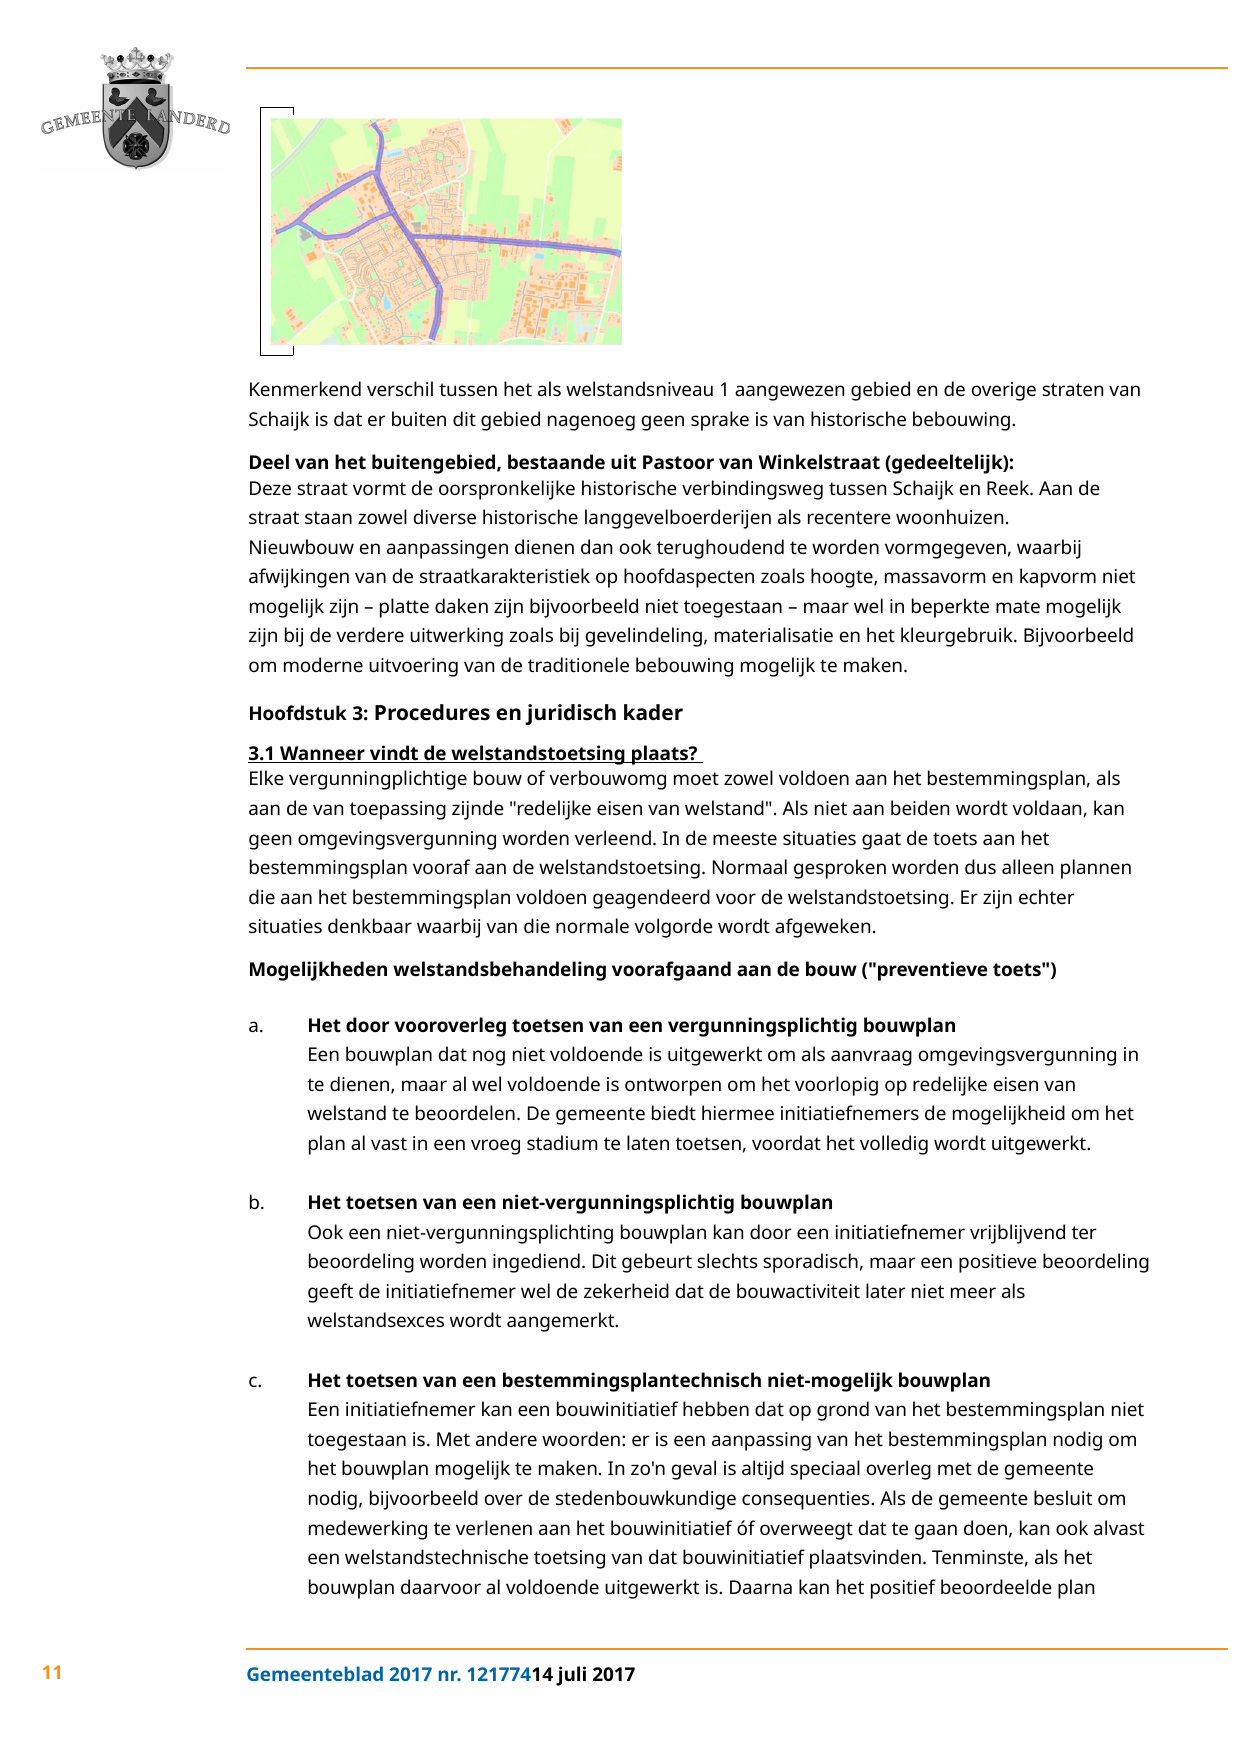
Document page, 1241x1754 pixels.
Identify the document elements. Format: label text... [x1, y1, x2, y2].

picture [268, 115, 624, 346]
list Het toetsen van een bestemmingsplantechnisch niet-mogelijk bouwplan [248, 1367, 1152, 1393]
list Een bouwplan dat nog niet voldoende is uitgewerkt om als aanvraag omgevingsvergunning in te dienen, maar al wel voldoende is ontworpen om het voorlopig op redelijke eisen van welstand te beoordelen. De gemeente biedt hiermee initiatiefnemers de mogelijkheid om het plan al vast in een vroeg stadium te laten toetsen, voordat het volledig wordt uitgewerkt. [248, 1041, 1152, 1156]
list Het door vooroverleg toetsen van een vergunningsplichtig bouwplan [248, 1012, 1152, 1038]
list Een initiatiefnemer kan een bouwinitiatief hebben dat op grond van het bestemmingsplan niet toegestaan is. Met andere woorden: er is een aanpassing van het bestemmingsplan nodig om het bouwplan mogelijk te maken. In zo'n geval is altijd speciaal overleg met de gemeente nodig, bijvoorbeeld over de stedenbouwkundige consequenties. Als de gemeente besluit om medewerking te verlenen aan het bouwinitiatief óf overweegt dat te gaan doen, kan ook alvast een welstandstechnische toetsing van dat bouwinitiatief plaatsvinden. Tenminste, als het bouwplan daarvoor al voldoende uitgewerkt is. Daarna kan het positief beoordeelde plan [248, 1396, 1152, 1600]
text 3.1 Wanneer vindt de welstandstoetsing plaats? [248, 740, 1152, 766]
text Kenmerkend verschil tussen het als welstandsniveau 1 aangewezen gebied en de overige straten van Schaijk is dat er buiten dit gebied nagenoeg geen sprake is van historische bebouwing. [248, 376, 1152, 432]
list Ook een niet-vergunningsplichting bouwplan kan door een initiatiefnemer vrijblijvend ter beoordeling worden ingediend. Dit gebeurt slechts sporadisch, maar een positieve beoordeling geeft de initiatiefnemer wel de zekerheid dat de bouwactiviteit later niet meer als welstandsexces wordt aangemerkt. [248, 1219, 1152, 1333]
text Deel van het buitengebied, bestaande uit Pastoor van Winkelstraat (gedeeltelijk): [248, 449, 1152, 475]
text Hoofdstuk 3: Procedures en juridisch kader [248, 698, 1152, 726]
list Het toetsen van een niet-vergunningsplichtig bouwplan [248, 1189, 1152, 1215]
text Elke vergunningplichtige bouw of verbouwomg moet zowel voldoen aan het bestemmingsplan, als aan de van toepassing zijnde "redelijke eisen van welstand". Als niet aan beiden wordt voldaan, kan geen omgevingsvergunning worden verleend. In de meeste situaties gaat de toets aan het bestemmingsplan vooraf aan de welstandstoetsing. Normaal gesproken worden dus alleen plannen die aan het bestemmingsplan voldoen geagendeerd voor de welstandstoetsing. Er zijn echter situaties denkbaar waarbij van die normale volgorde wordt afgeweken. [248, 766, 1152, 939]
text Mogelijkheden welstandsbehandeling voorafgaand aan de bouw ("preventieve toets") [248, 957, 1152, 982]
picture [41, 47, 231, 172]
text Nieuwbouw en aanpassingen dienen dan ook terughoudend te worden vormgegeven, waarbij afwijkingen van de straatkarakteristiek op hoofdaspecten zoals hoogte, massavorm en kapvorm niet mogelijk zijn – platte daken zijn bijvoorbeeld niet toegestaan – maar wel in beperkte mate mogelijk zijn bij de verdere uitwerking zoals bij gevelindeling, materialisatie en het kleurgebruik. Bijvoorbeeld om moderne uitvoering van de traditionele bebouwing mogelijk te maken. [248, 534, 1152, 678]
text Deze straat vormt de oorspronkelijke historische verbindingsweg tussen Schaijk en Reek. Aan de straat staan zowel diverse historische langgevelboerderijen als recentere woonhuizen. [248, 475, 1152, 530]
